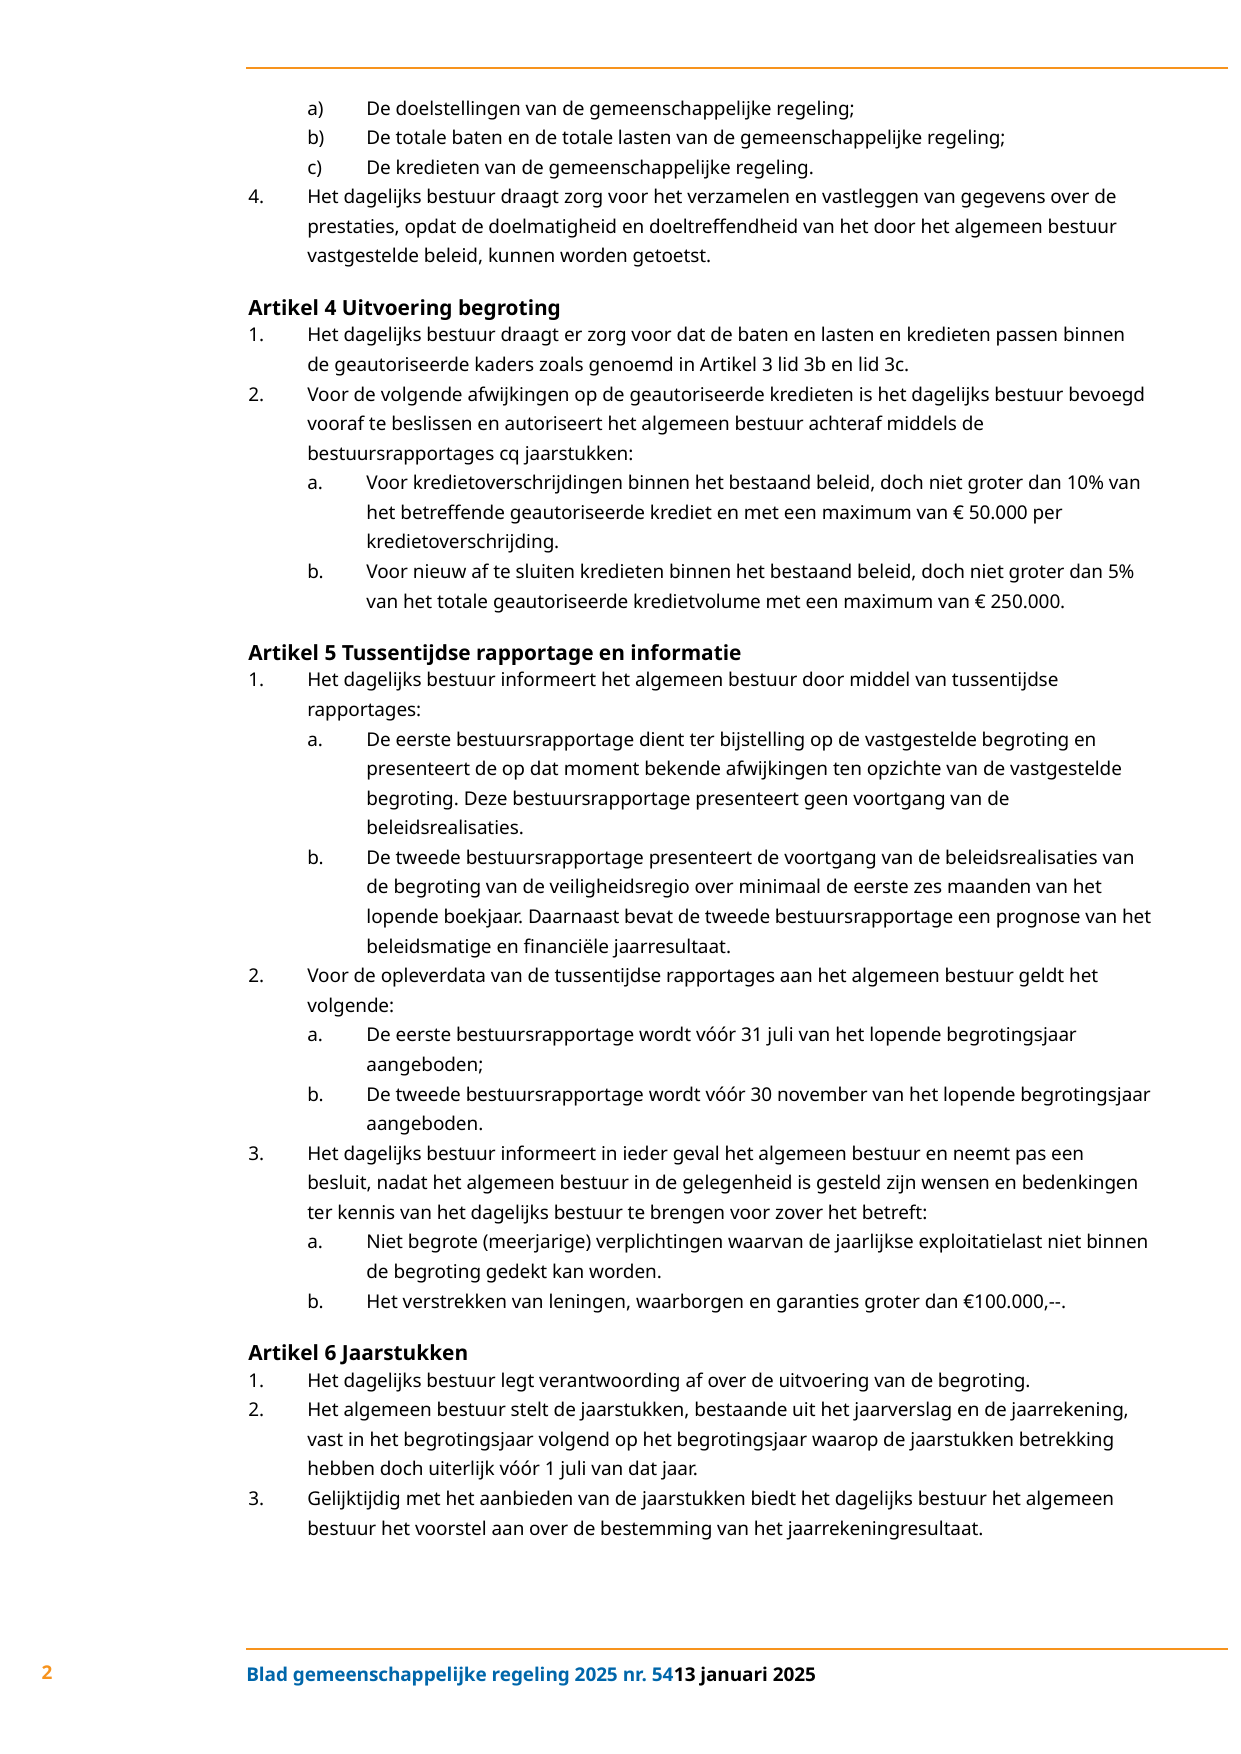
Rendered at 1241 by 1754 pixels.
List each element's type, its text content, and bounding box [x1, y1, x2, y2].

list Het verstrekken van leningen, waarborgen en garanties groter dan €100.000,--. [307, 1288, 1152, 1314]
list Niet begrote (meerjarige) verplichtingen waarvan de jaarlijkse exploitatielast niet binnen de begroting gedekt kan worden. [307, 1229, 1152, 1284]
list Voor kredietoverschrijdingen binnen het bestaand beleid, doch niet groter dan 10% van het betreffende geautoriseerde krediet en met een maximum van € 50.000 per kredietoverschrijding. [307, 469, 1152, 554]
text Artikel 5 Tussentijdse rapportage en informatie [248, 638, 1152, 667]
list De tweede bestuursrapportage presenteert de voortgang van de beleidsrealisaties van de begroting van de veiligheidsregio over minimaal de eerste zes maanden van het lopende boekjaar. Daarnaast bevat de tweede bestuursrapportage een prognose van het beleidsmatige en financiële jaarresultaat. [307, 844, 1152, 959]
list Voor de volgende afwijkingen op de geautoriseerde kredieten is het dagelijks bestuur bevoegd vooraf te beslissen en autoriseert het algemeen bestuur achteraf middels de bestuursrapportages cq jaarstukken: [248, 381, 1152, 466]
list De tweede bestuursrapportage wordt vóór 30 november van het lopende begrotingsjaar aangeboden. [307, 1081, 1152, 1136]
list Het dagelijks bestuur legt verantwoording af over de uitvoering van de begroting. [248, 1367, 1152, 1392]
list Het dagelijks bestuur draagt er zorg voor dat de baten en lasten en kredieten passen binnen de geautoriseerde kaders zoals genoemd in Artikel 3 lid 3b en lid 3c. [248, 322, 1152, 377]
list Gelijktijdig met het aanbieden van de jaarstukken biedt het dagelijks bestuur het algemeen bestuur het voorstel aan over de bestemming van het jaarrekeningresultaat. [248, 1485, 1152, 1540]
list De totale baten en de totale lasten van de gemeenschappelijke regeling; [307, 124, 1152, 150]
list Het dagelijks bestuur draagt zorg voor het verzamelen en vastleggen van gegevens over de prestaties, opdat de doelmatigheid en doeltreffendheid van het door het algemeen bestuur vastgestelde beleid, kunnen worden getoetst. [248, 183, 1152, 268]
text Artikel 4 Uitvoering begroting [248, 293, 1152, 322]
text Artikel 6 Jaarstukken [248, 1338, 1152, 1367]
list De eerste bestuursrapportage wordt vóór 31 juli van het lopende begrotingsjaar aangeboden; [307, 1022, 1152, 1077]
list Voor de opleverdata van de tussentijdse rapportages aan het algemeen bestuur geldt het volgende: [248, 962, 1152, 1018]
list Het algemeen bestuur stelt de jaarstukken, bestaande uit het jaarverslag en de jaarrekening, vast in het begrotingsjaar volgend op het begrotingsjaar waarop de jaarstukken betrekking hebben doch uiterlijk vóór 1 juli van dat jaar. [248, 1396, 1152, 1481]
list Voor nieuw af te sluiten kredieten binnen het bestaand beleid, doch niet groter dan 5% van het totale geautoriseerde kredietvolume met een maximum van € 250.000. [307, 558, 1152, 613]
picture [41, 47, 231, 172]
list De eerste bestuursrapportage dient ter bijstelling op de vastgestelde begroting en presenteert de op dat moment bekende afwijkingen ten opzichte van de vastgestelde begroting. Deze bestuursrapportage presenteert geen voortgang van de beleidsrealisaties. [307, 726, 1152, 840]
list De doelstellingen van de gemeenschappelijke regeling; [307, 95, 1152, 121]
list Het dagelijks bestuur informeert het algemeen bestuur door middel van tussentijdse rapportages: [248, 667, 1152, 722]
list Het dagelijks bestuur informeert in ieder geval het algemeen bestuur en neemt pas een besluit, nadat het algemeen bestuur in de gelegenheid is gesteld zijn wensen en bedenkingen ter kennis van het dagelijks bestuur te brengen voor zover het betreft: [248, 1140, 1152, 1225]
list De kredieten van de gemeenschappelijke regeling. [307, 154, 1152, 180]
